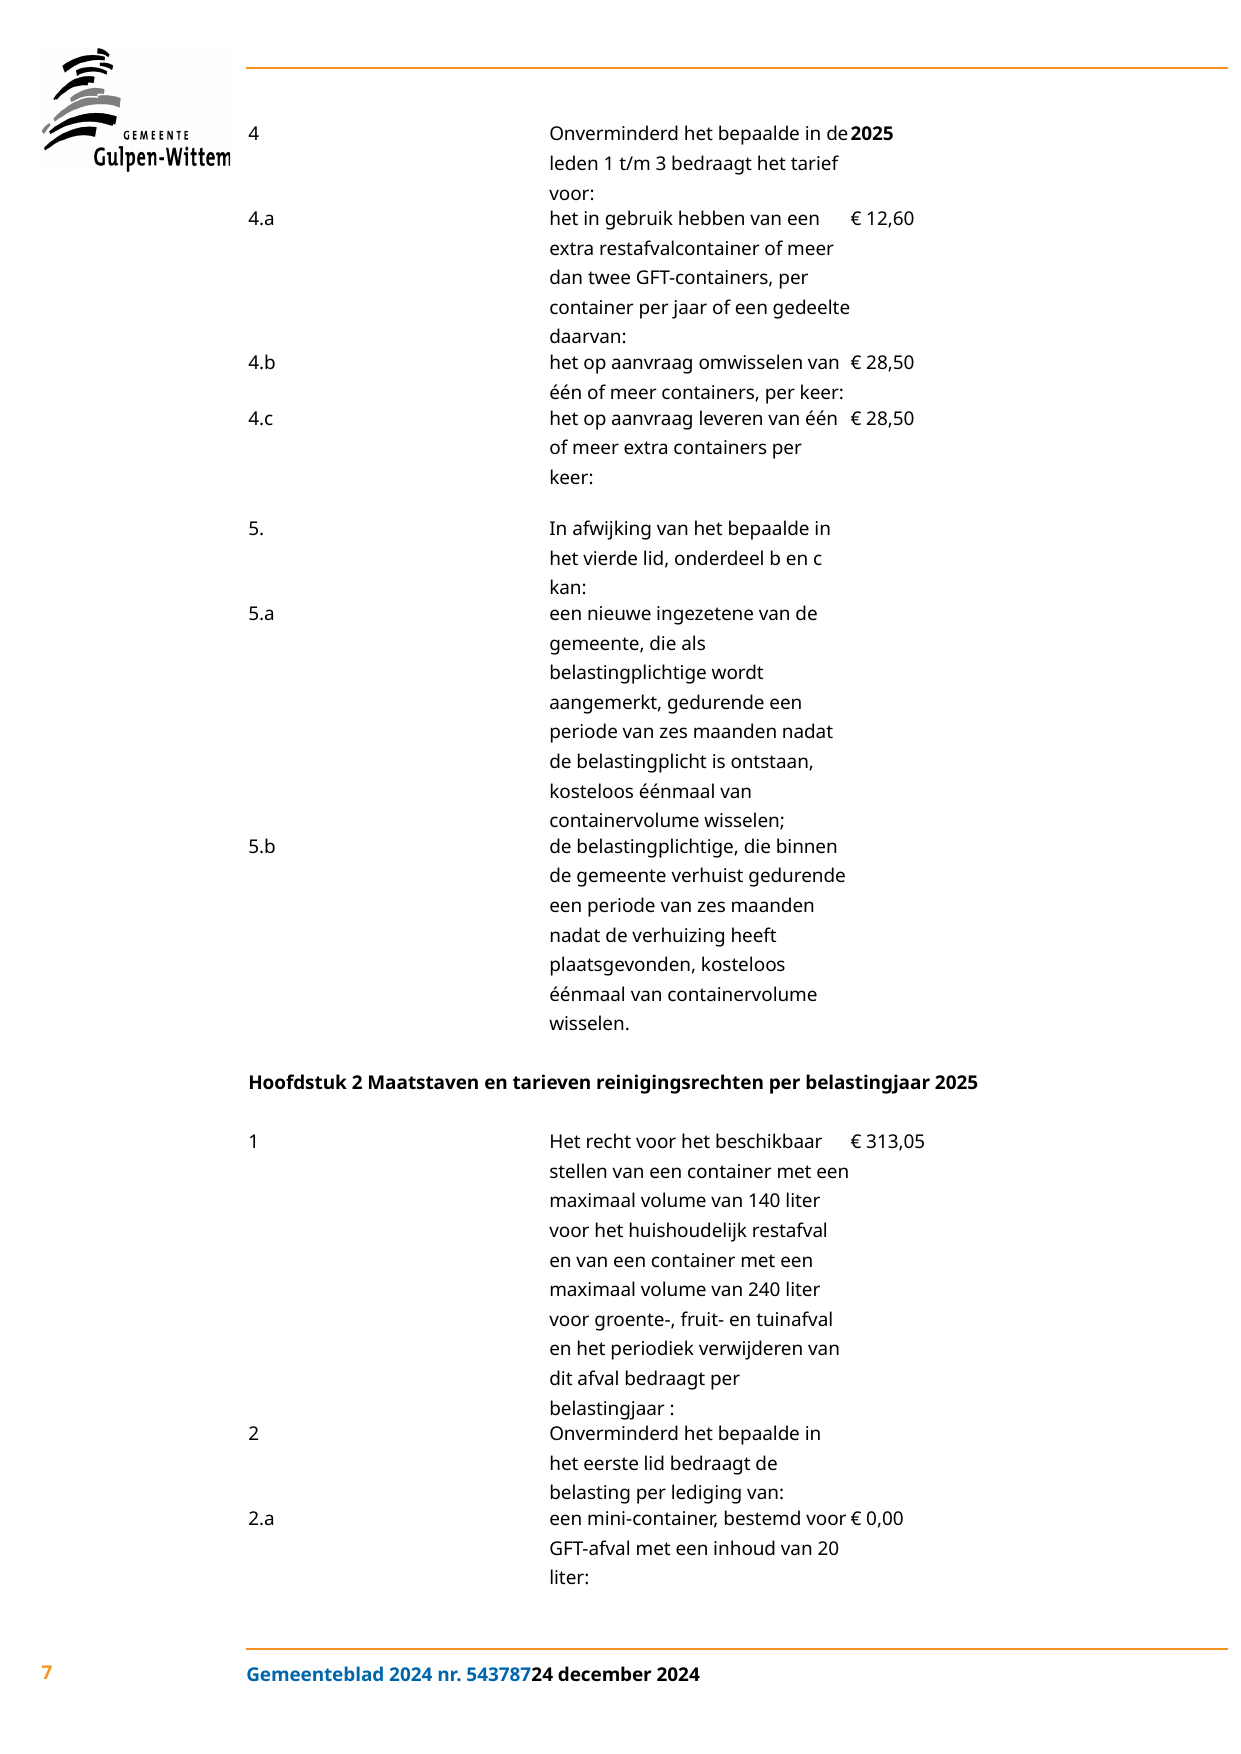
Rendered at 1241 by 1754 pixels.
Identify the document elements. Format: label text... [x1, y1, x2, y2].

table_cell het op aanvraag omwisselen van één of meer containers, per keer: [549, 350, 850, 405]
table_cell In afwijking van het bepaalde in het vierde lid, onderdeel b en c kan: [549, 515, 850, 600]
table_cell € 28,50 [850, 350, 1152, 405]
table_cell 2 [248, 1420, 549, 1505]
table_header Het recht voor het beschikbaar stellen van een container met een maximaal volume van 140 liter voor het huishoudelijk restafval en van een container met een maximaal volume van 240 liter voor groente-, fruit- en tuinafval en het periodiek verwijderen van dit afval bedraagt per belastingjaar : [549, 1129, 850, 1420]
table_cell [850, 600, 1152, 833]
picture [41, 47, 231, 172]
table_header € 313,05 [850, 1129, 1152, 1420]
table_cell een nieuwe ingezetene van de gemeente, die als belastingplichtige wordt aangemerkt, gedurende een periode van zes maanden nadat de belastingplicht is ontstaan, kosteloos éénmaal van containervolume wisselen; [549, 600, 850, 833]
table_cell 4 [248, 121, 549, 205]
table_cell de belastingplichtige, die binnen de gemeente verhuist gedurende een periode van zes maanden nadat de verhuizing heeft plaatsgevonden, kosteloos éénmaal van containervolume wisselen. [549, 833, 850, 1036]
table_cell 4.b [248, 350, 549, 405]
table_cell € 28,50 [850, 405, 1152, 490]
table_cell 4.c [248, 405, 549, 490]
table_cell [248, 95, 549, 121]
table_cell [248, 490, 549, 515]
table_cell [549, 490, 850, 515]
table_header 1 [248, 1129, 549, 1420]
table_cell [549, 95, 850, 121]
table_cell 5.a [248, 600, 549, 833]
table_cell [850, 833, 1152, 1036]
table_cell 2025 [850, 121, 1152, 205]
table_cell [850, 1420, 1152, 1505]
table_cell Onverminderd het bepaalde in de leden 1 t/m 3 bedraagt het tarief voor: [549, 121, 850, 205]
table_cell 4.a [248, 205, 549, 349]
text Hoofdstuk 2 Maatstaven en tarieven reinigingsrechten per belastingjaar 2025 [248, 1069, 1152, 1095]
table_cell Onverminderd het bepaalde in het eerste lid bedraagt de belasting per lediging van: [549, 1420, 850, 1505]
table_cell 5. [248, 515, 549, 600]
table_cell het in gebruik hebben van een extra restafvalcontainer of meer dan twee GFT-containers, per container per jaar of een gedeelte daarvan: [549, 205, 850, 349]
table_cell 2.a [248, 1505, 549, 1590]
table_cell € 0,00 [850, 1505, 1152, 1590]
table_cell € 12,60 [850, 205, 1152, 349]
table_cell [850, 490, 1152, 515]
table_cell [850, 95, 1152, 121]
table_cell [850, 515, 1152, 600]
table_cell een mini-container, bestemd voor GFT-afval met een inhoud van 20 liter: [549, 1505, 850, 1590]
table_cell 5.b [248, 833, 549, 1036]
table_cell het op aanvraag leveren van één of meer extra containers per keer: [549, 405, 850, 490]
